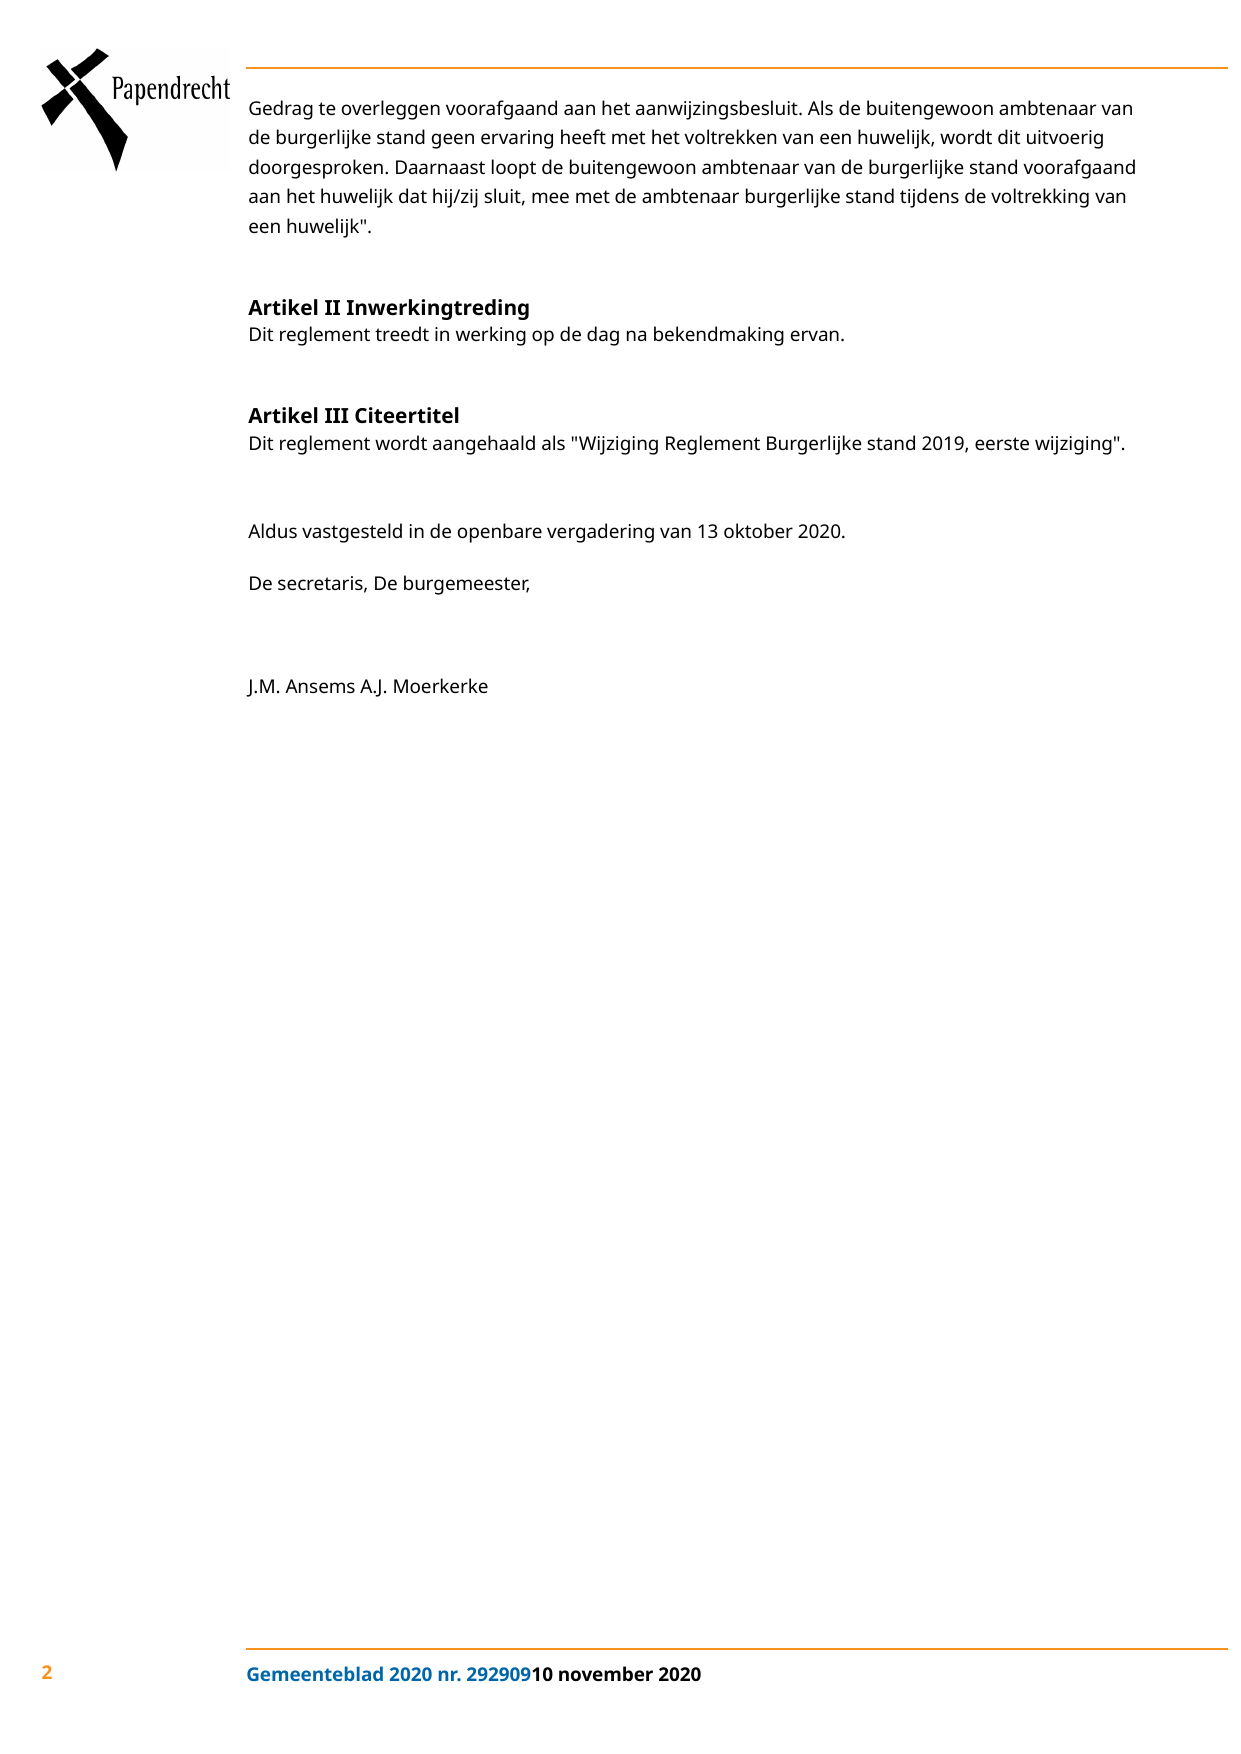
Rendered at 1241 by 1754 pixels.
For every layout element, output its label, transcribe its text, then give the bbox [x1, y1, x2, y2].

text Aldus vastgesteld in de openbare vergadering van 13 oktober 2020. [248, 519, 1152, 544]
picture [41, 47, 231, 172]
text Artikel II Inwerkingtreding [248, 293, 1152, 322]
text Dit reglement wordt aangehaald als "Wijziging Reglement Burgerlijke stand 2019, eerste wijziging". [248, 430, 1152, 456]
text Dit reglement treedt in werking op de dag na bekendmaking ervan. [248, 322, 1152, 347]
text J.M. Ansems A.J. Moerkerke [248, 673, 1152, 699]
text De secretaris, De burgemeester, [248, 570, 1152, 596]
text Artikel III Citeertitel [248, 402, 1152, 430]
text Gedrag te overleggen voorafgaand aan het aanwijzingsbesluit. Als de buitengewoon ambtenaar van de burgerlijke stand geen ervaring heeft met het voltrekken van een huwelijk, wordt dit uitvoerig doorgesproken. Daarnaast loopt de buitengewoon ambtenaar van de burgerlijke stand voorafgaand aan het huwelijk dat hij/zij sluit, mee met de ambtenaar burgerlijke stand tijdens de voltrekking van een huwelijk". [248, 95, 1152, 239]
